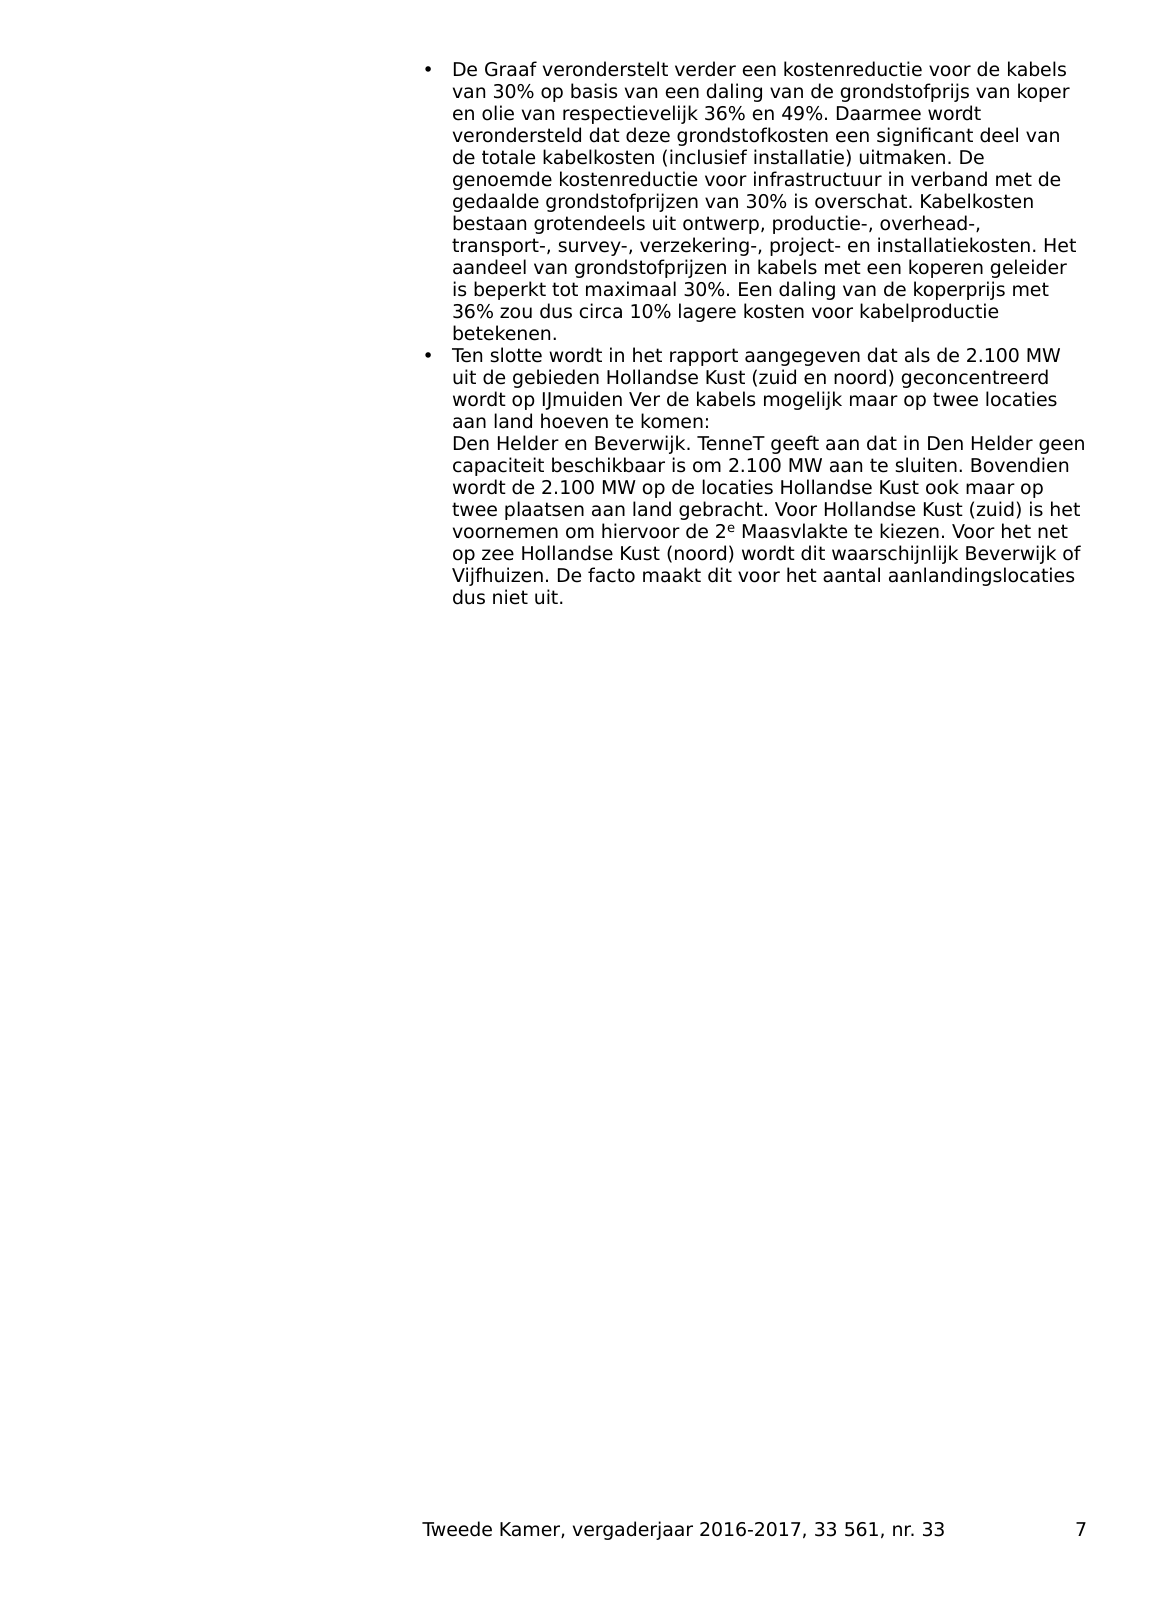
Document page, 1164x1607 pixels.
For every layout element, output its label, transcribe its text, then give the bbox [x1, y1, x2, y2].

text Den Helder en Beverwijk. TenneT geeft aan dat in Den Helder geen capaciteit beschikbaar is om 2.100 MW aan te sluiten. Bovendien wordt de 2.100 MW op de locaties Hollandse Kust ook maar op twee plaatsen aan land gebracht. Voor Hollandse Kust (zuid) is het voornemen om hiervoor de 2e Maasvlakte te kiezen. Voor het net op zee Hollandse Kust (noord) wordt dit waarschijnlijk Beverwijk of Vijfhuizen. De facto maakt dit voor het aantal aanlandingslocaties dus niet uit. [452, 433, 1087, 608]
text • Ten slotte wordt in het rapport aangegeven dat als de 2.100 MW uit de gebieden Hollandse Kust (zuid en noord) geconcentreerd wordt op IJmuiden Ver de kabels mogelijk maar op twee locaties aan land hoeven te komen: [422, 345, 1087, 433]
text • De Graaf veronderstelt verder een kostenreductie voor de kabels van 30% op basis van een daling van de grondstofprijs van koper en olie van respectievelijk 36% en 49%. Daarmee wordt verondersteld dat deze grondstofkosten een significant deel van de totale kabelkosten (inclusief installatie) uitmaken. De genoemde kostenreductie voor infrastructuur in verband met de gedaalde grondstofprijzen van 30% is overschat. Kabelkosten bestaan grotendeels uit ontwerp, productie-, overhead-, transport-, survey-, verzekering-, project- en installatiekosten. Het aandeel van grondstofprijzen in kabels met een koperen geleider is beperkt tot maximaal 30%. Een daling van de koperprijs met 36% zou dus circa 10% lagere kosten voor kabelproductie betekenen. [422, 59, 1087, 345]
